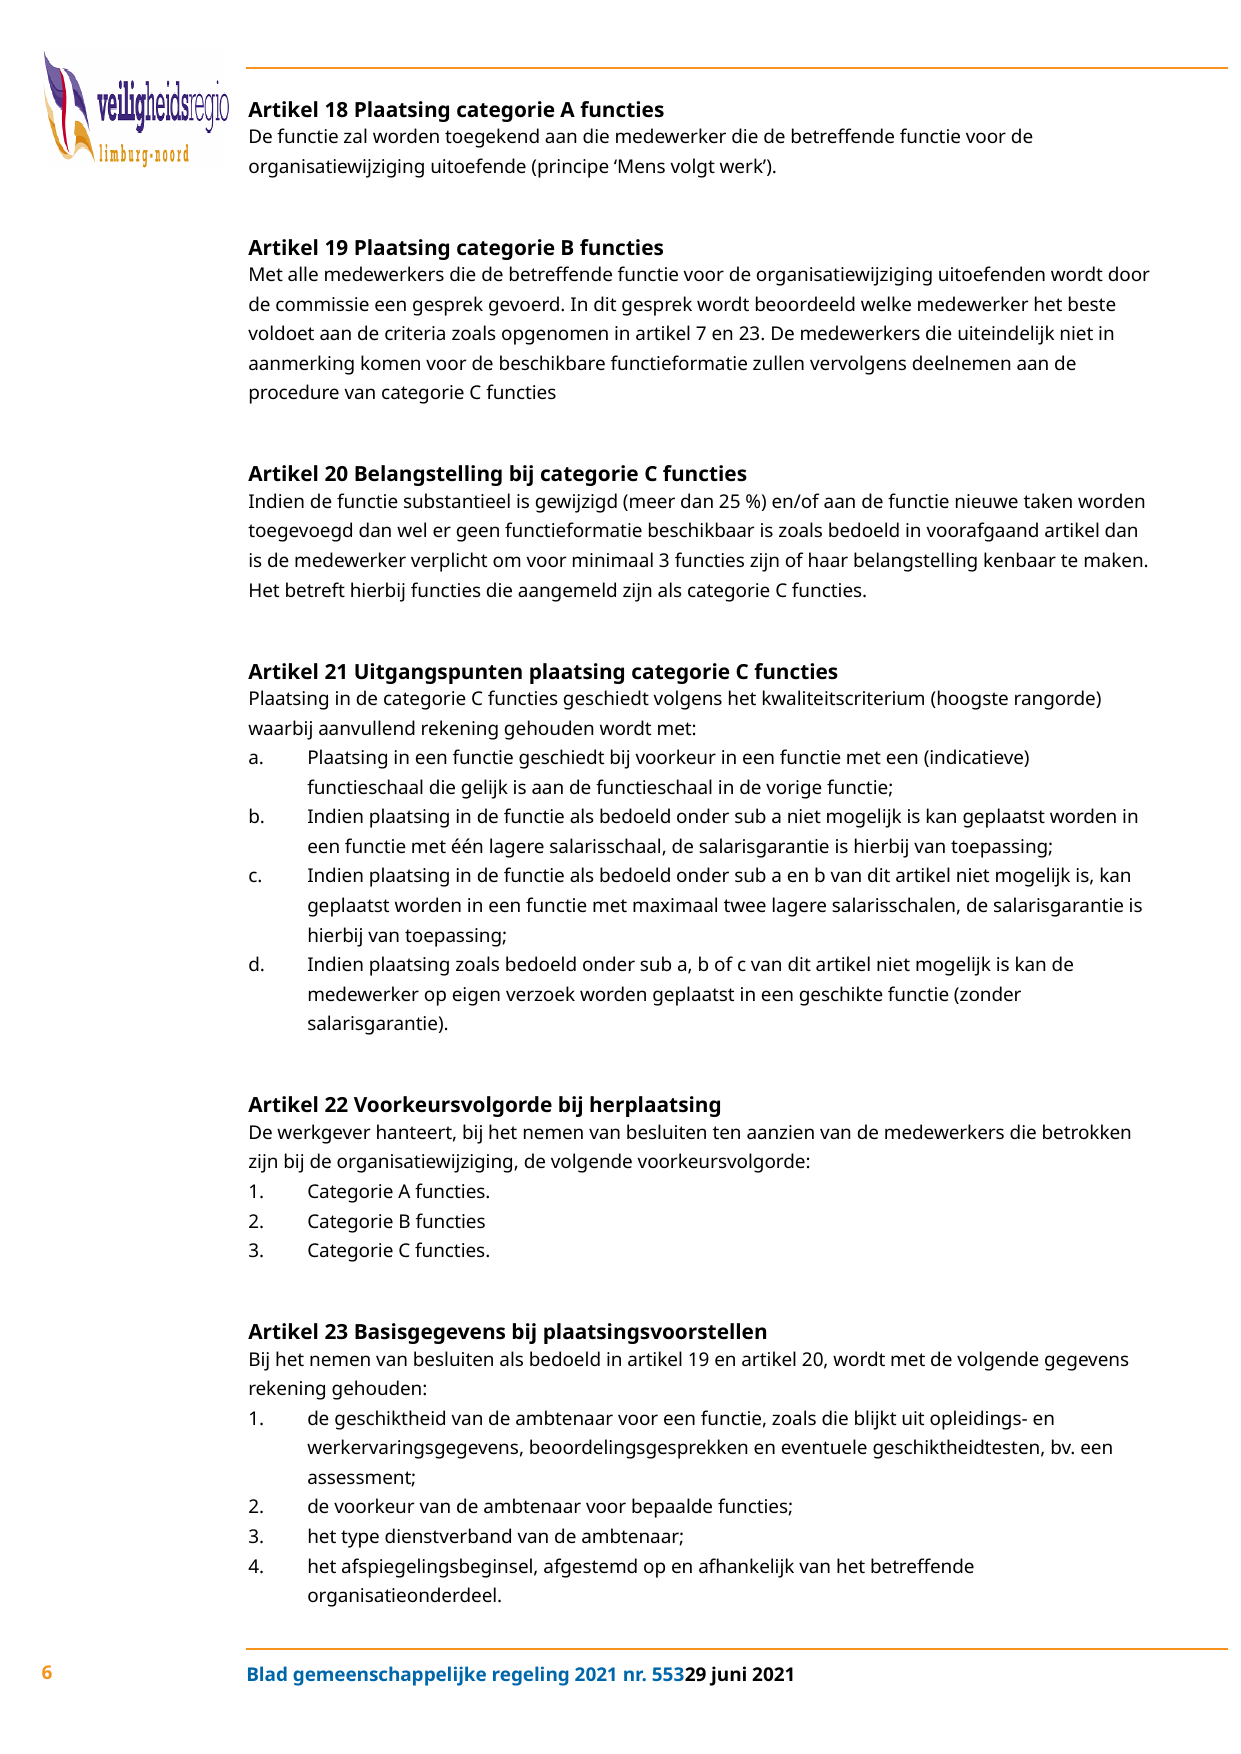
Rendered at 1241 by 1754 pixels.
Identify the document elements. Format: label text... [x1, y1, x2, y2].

text Artikel 20 Belangstelling bij categorie C functies [248, 459, 1152, 488]
list Categorie C functies. [248, 1237, 1152, 1263]
text Artikel 18 Plaatsing categorie A functies [248, 95, 1152, 123]
picture [41, 47, 231, 172]
text Bij het nemen van besluiten als bedoeld in artikel 19 en artikel 20, wordt met de volgende gegevens rekening gehouden: [248, 1346, 1152, 1401]
list de geschiktheid van de ambtenaar voor een functie, zoals die blijkt uit opleidings- en werkervaringsgegevens, beoordelingsgesprekken en eventuele geschiktheidtesten, bv. een assessment; [248, 1405, 1152, 1490]
text Plaatsing in de categorie C functies geschiedt volgens het kwaliteitscriterium (hoogste rangorde) waarbij aanvullend rekening gehouden wordt met: [248, 685, 1152, 741]
list Indien plaatsing zoals bedoeld onder sub a, b of c van dit artikel niet mogelijk is kan de medewerker op eigen verzoek worden geplaatst in een geschikte functie (zonder salarisgarantie). [248, 951, 1152, 1036]
text De werkgever hanteert, bij het nemen van besluiten ten aanzien van de medewerkers die betrokken zijn bij de organisatiewijziging, de volgende voorkeursvolgorde: [248, 1119, 1152, 1174]
list de voorkeur van de ambtenaar voor bepaalde functies; [248, 1494, 1152, 1519]
list het afspiegelingsbeginsel, afgestemd op en afhankelijk van het betreffende organisatieonderdeel. [248, 1553, 1152, 1608]
text Artikel 22 Voorkeursvolgorde bij herplaatsing [248, 1091, 1152, 1119]
text Artikel 21 Uitgangspunten plaatsing categorie C functies [248, 657, 1152, 685]
text Artikel 23 Basisgegevens bij plaatsingsvoorstellen [248, 1317, 1152, 1346]
list Plaatsing in een functie geschiedt bij voorkeur in een functie met een (indicatieve) functieschaal die gelijk is aan de functieschaal in de vorige functie; [248, 744, 1152, 800]
list Categorie B functies [248, 1208, 1152, 1233]
list Indien plaatsing in de functie als bedoeld onder sub a niet mogelijk is kan geplaatst worden in een functie met één lagere salarisschaal, de salarisgarantie is hierbij van toepassing; [248, 803, 1152, 859]
list Indien plaatsing in de functie als bedoeld onder sub a en b van dit artikel niet mogelijk is, kan geplaatst worden in een functie met maximaal twee lagere salarisschalen, de salarisgarantie is hierbij van toepassing; [248, 863, 1152, 948]
text De functie zal worden toegekend aan die medewerker die de betreffende functie voor de organisatiewijziging uitoefende (principe ‘Mens volgt werk’). [248, 123, 1152, 178]
text Met alle medewerkers die de betreffende functie voor de organisatiewijziging uitoefenden wordt door de commissie een gesprek gevoerd. In dit gesprek wordt beoordeeld welke medewerker het beste voldoet aan de criteria zoals opgenomen in artikel 7 en 23. De medewerkers die uiteindelijk niet in aanmerking komen voor de beschikbare functieformatie zullen vervolgens deelnemen aan de procedure van categorie C functies [248, 261, 1152, 405]
text Indien de functie substantieel is gewijzigd (meer dan 25 %) en/of aan de functie nieuwe taken worden toegevoegd dan wel er geen functieformatie beschikbaar is zoals bedoeld in voorafgaand artikel dan is de medewerker verplicht om voor minimaal 3 functies zijn of haar belangstelling kenbaar te maken. Het betreft hierbij functies die aangemeld zijn als categorie C functies. [248, 488, 1152, 602]
list Categorie A functies. [248, 1178, 1152, 1204]
text Artikel 19 Plaatsing categorie B functies [248, 233, 1152, 261]
list het type dienstverband van de ambtenaar; [248, 1523, 1152, 1549]
